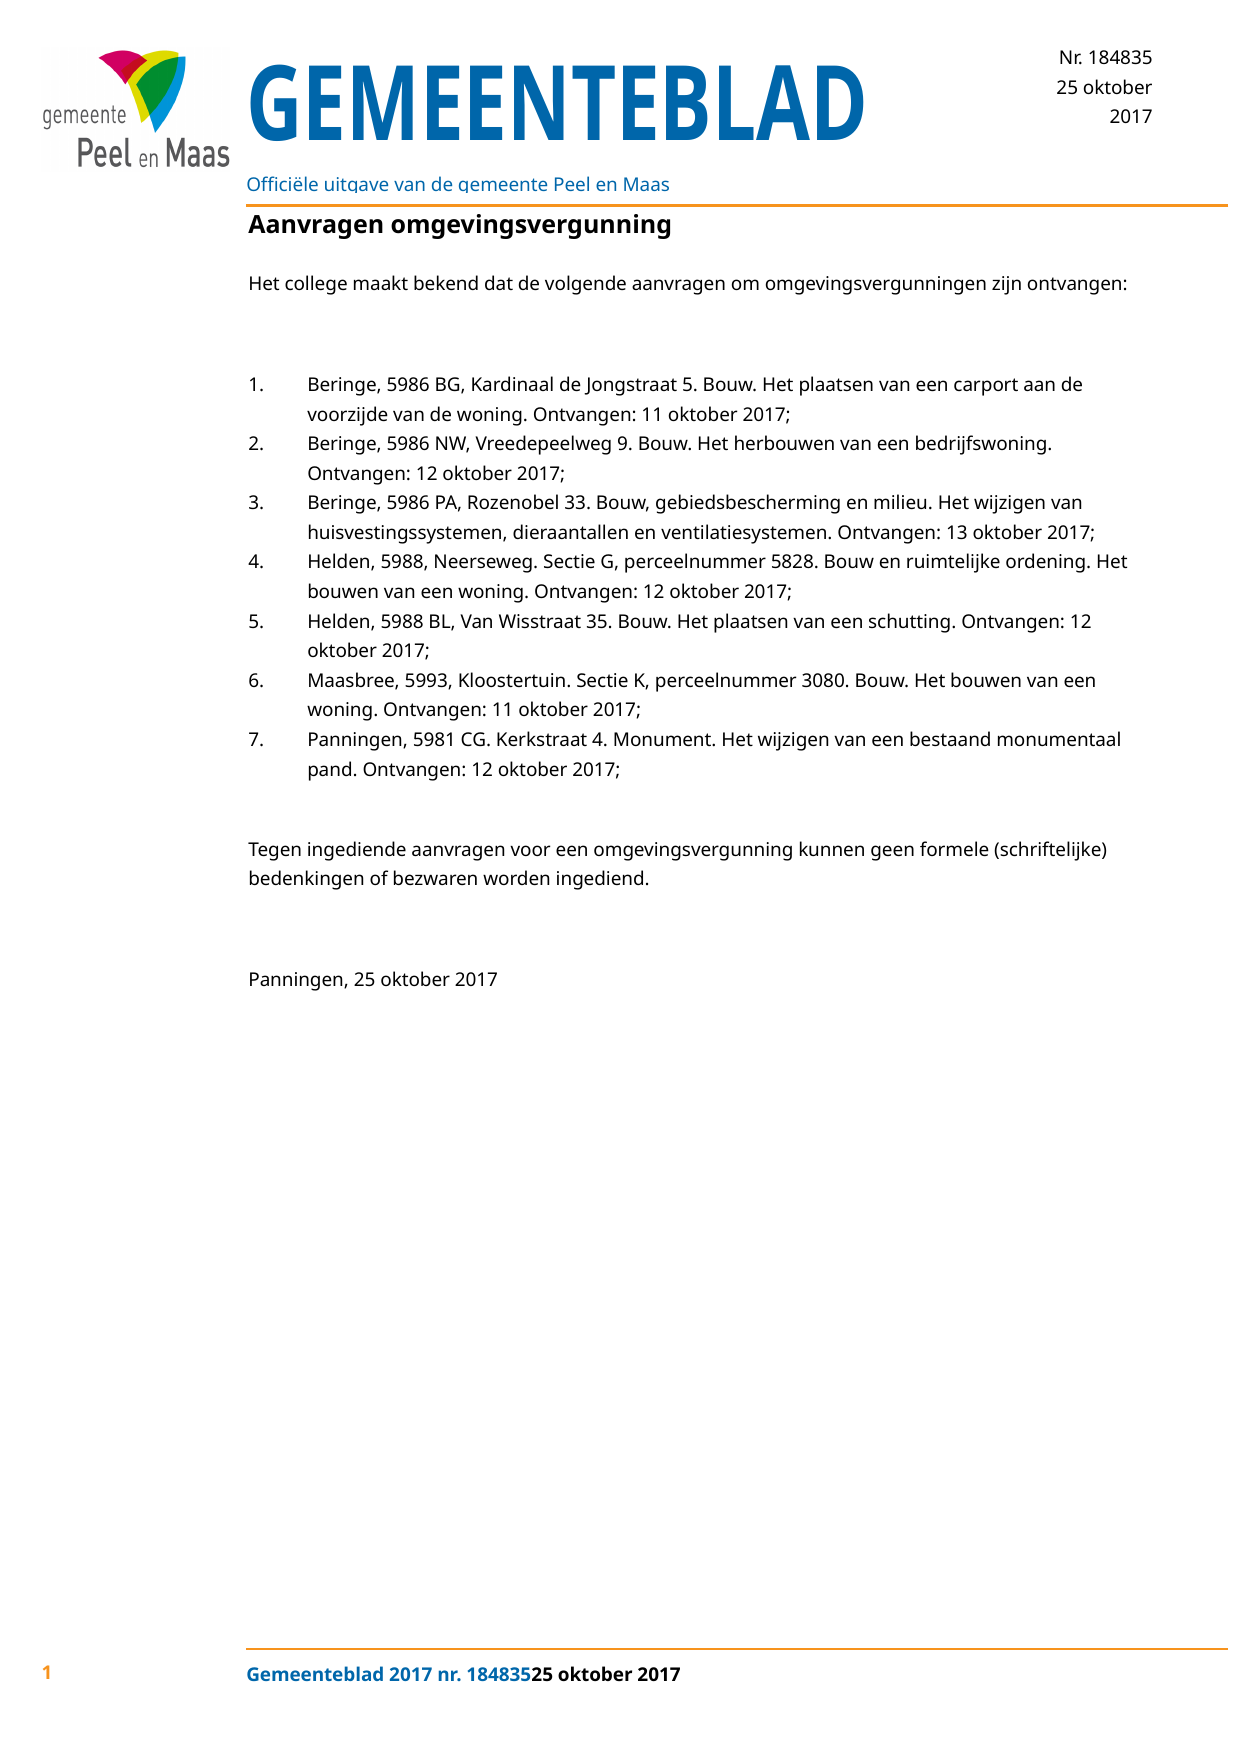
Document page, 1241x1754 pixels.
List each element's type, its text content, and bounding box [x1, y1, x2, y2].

list Panningen, 5981 CG. Kerkstraat 4. Monument. Het wijzigen van een bestaand monumentaal pand. Ontvangen: 12 oktober 2017; [248, 726, 1152, 781]
list Beringe, 5986 NW, Vreedepeelweg 9. Bouw. Het herbouwen van een bedrijfswoning. Ontvangen: 12 oktober 2017; [248, 430, 1152, 486]
list Helden, 5988 BL, Van Wisstraat 35. Bouw. Het plaatsen van een schutting. Ontvangen: 12 oktober 2017; [248, 608, 1152, 663]
text Tegen ingediende aanvragen voor een omgevingsvergunning kunnen geen formele (schriftelijke) bedenkingen of bezwaren worden ingediend. [248, 836, 1152, 891]
list Beringe, 5986 BG, Kardinaal de Jongstraat 5. Bouw. Het plaatsen van een carport aan de voorzijde van de woning. Ontvangen: 11 oktober 2017; [248, 371, 1152, 426]
list Helden, 5988, Neerseweg. Sectie G, perceelnummer 5828. Bouw en ruimtelijke ordening. Het bouwen van een woning. Ontvangen: 12 oktober 2017; [248, 549, 1152, 604]
text Panningen, 25 oktober 2017 [248, 966, 1152, 992]
text Het college maakt bekend dat de volgende aanvragen om omgevingsvergunningen zijn ontvangen: [248, 270, 1152, 296]
picture [41, 47, 231, 172]
text Aanvragen omgevingsvergunning [248, 207, 1152, 241]
list Maasbree, 5993, Kloostertuin. Sectie K, perceelnummer 3080. Bouw. Het bouwen van een woning. Ontvangen: 11 oktober 2017; [248, 667, 1152, 722]
list Beringe, 5986 PA, Rozenobel 33. Bouw, gebiedsbescherming en milieu. Het wijzigen van huisvestingssystemen, dieraantallen en ventilatiesystemen. Ontvangen: 13 oktober 2017; [248, 489, 1152, 545]
